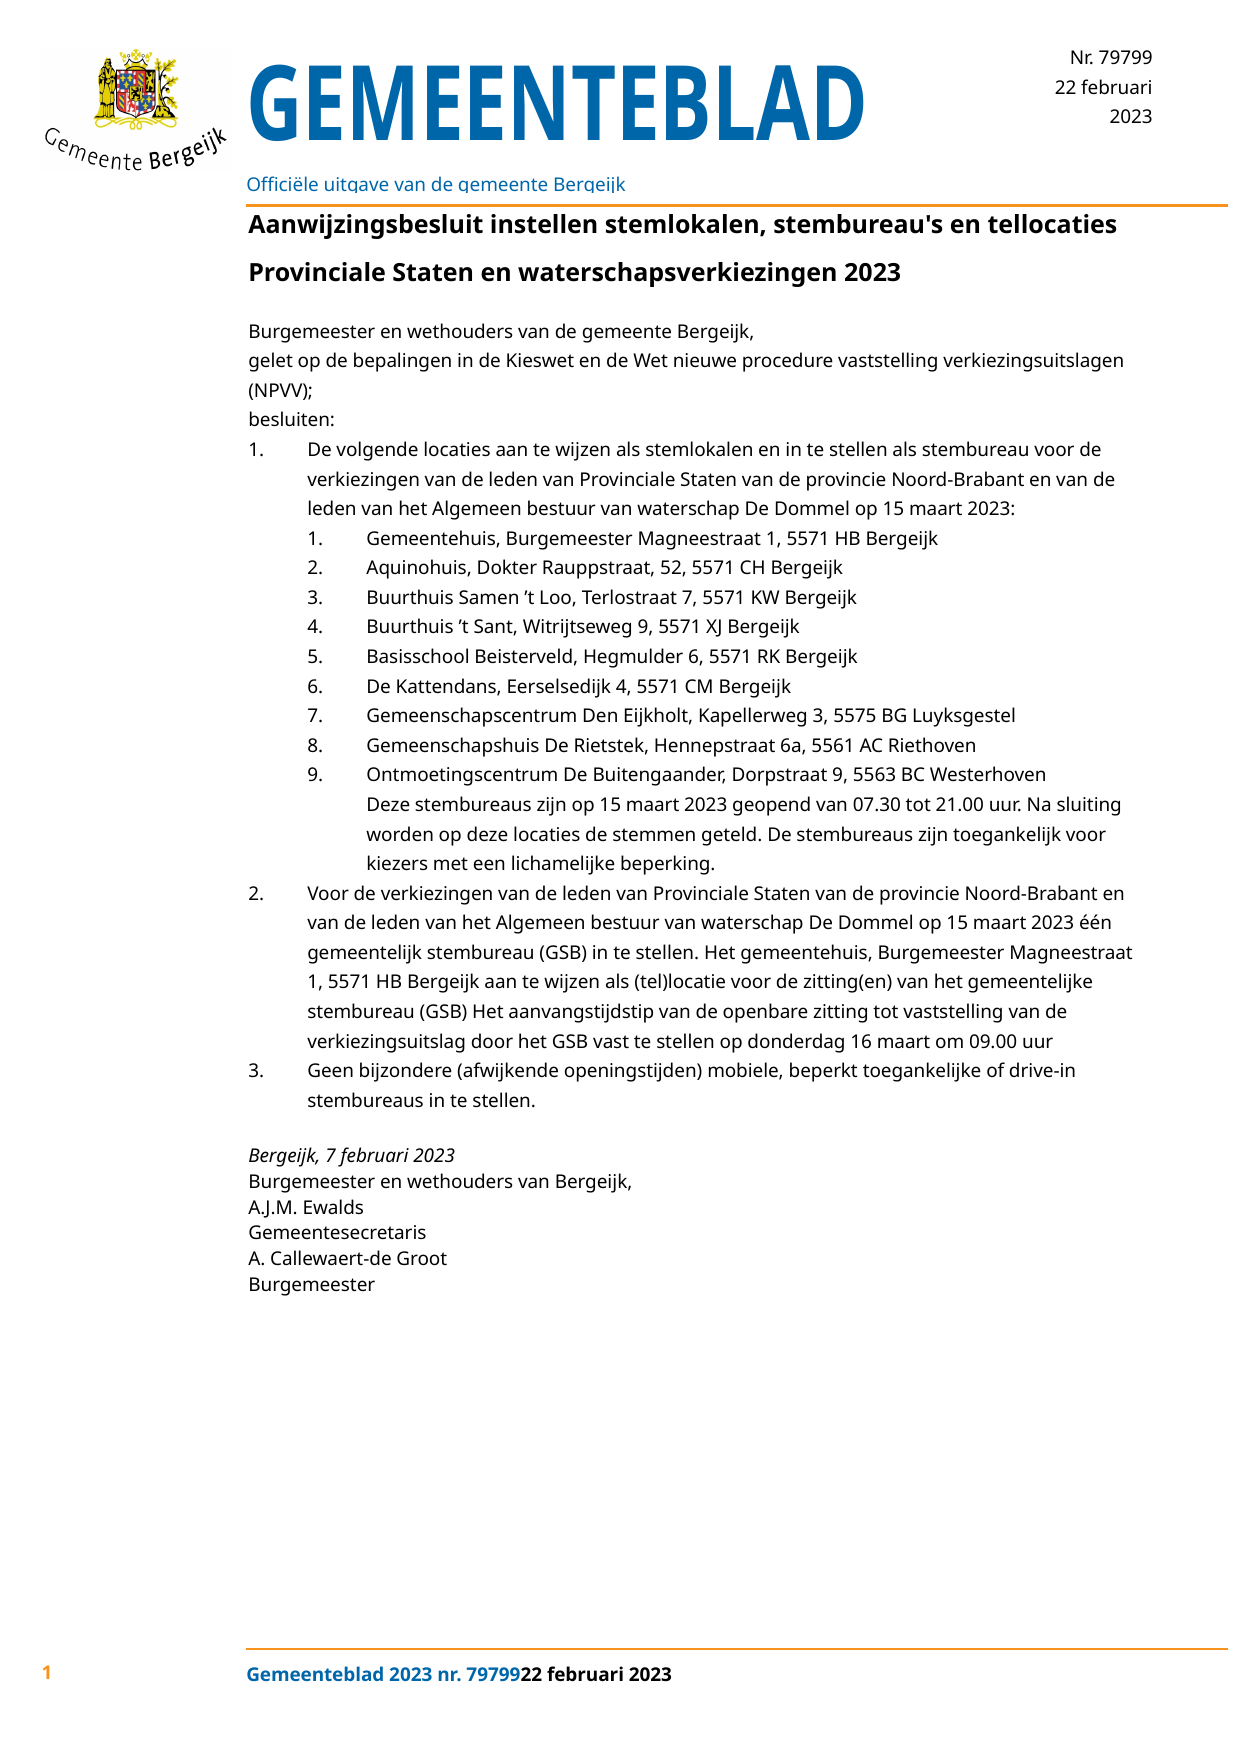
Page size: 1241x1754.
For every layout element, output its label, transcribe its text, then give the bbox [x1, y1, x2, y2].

text Burgemeester en wethouders van Bergeijk, [248, 1168, 1152, 1194]
list Geen bijzondere (afwijkende openingstijden) mobiele, beperkt toegankelijke of drive-in stembureaus in te stellen. [248, 1057, 1152, 1113]
list De Kattendans, Eerselsedijk 4, 5571 CM Bergeijk [307, 673, 1152, 699]
text Bergeijk, 7 februari 2023 [248, 1142, 1152, 1168]
text Gemeentesecretaris [248, 1219, 1152, 1245]
list Deze stembureaus zijn op 15 maart 2023 geopend van 07.30 tot 21.00 uur. Na sluiting worden op deze locaties de stemmen geteld. De stembureaus zijn toegankelijk voor kiezers met een lichamelijke beperking. [307, 791, 1152, 876]
text Burgemeester en wethouders van de gemeente Bergeijk, [248, 318, 1152, 344]
list Ontmoetingscentrum De Buitengaander, Dorpstraat 9, 5563 BC Westerhoven [307, 762, 1152, 787]
picture [41, 47, 231, 172]
list De volgende locaties aan te wijzen als stemlokalen en in te stellen als stembureau voor de verkiezingen van de leden van Provinciale Staten van de provincie Noord-Brabant en van de leden van het Algemeen bestuur van waterschap De Dommel op 15 maart 2023: [248, 436, 1152, 521]
list Basisschool Beisterveld, Hegmulder 6, 5571 RK Bergeijk [307, 643, 1152, 669]
list Aquinohuis, Dokter Rauppstraat, 52, 5571 CH Bergeijk [307, 554, 1152, 580]
text Aanwijzingsbesluit instellen stemlokalen, stembureau's en tellocaties Provinciale Staten en waterschapsverkiezingen 2023 [248, 207, 1152, 288]
list Buurthuis ’t Sant, Witrijtseweg 9, 5571 XJ Bergeijk [307, 614, 1152, 639]
list Voor de verkiezingen van de leden van Provinciale Staten van de provincie Noord-Brabant en van de leden van het Algemeen bestuur van waterschap De Dommel op 15 maart 2023 één gemeentelijk stembureau (GSB) in te stellen. Het gemeentehuis, Burgemeester Magneestraat 1, 5571 HB Bergeijk aan te wijzen als (tel)locatie voor de zitting(en) van het gemeentelijke stembureau (GSB) Het aanvangstijdstip van de openbare zitting tot vaststelling van de verkiezingsuitslag door het GSB vast te stellen op donderdag 16 maart om 09.00 uur [248, 880, 1152, 1054]
list Gemeenschapscentrum Den Eijkholt, Kapellerweg 3, 5575 BG Luyksgestel [307, 702, 1152, 728]
list Buurthuis Samen ’t Loo, Terlostraat 7, 5571 KW Bergeijk [307, 584, 1152, 610]
text A.J.M. Ewalds [248, 1194, 1152, 1219]
list Gemeenschapshuis De Rietstek, Hennepstraat 6a, 5561 AC Riethoven [307, 732, 1152, 758]
text A. Callewaert-de Groot [248, 1245, 1152, 1271]
text besluiten: [248, 407, 1152, 432]
text gelet op de bepalingen in de Kieswet en de Wet nieuwe procedure vaststelling verkiezingsuitslagen (NPVV); [248, 347, 1152, 403]
list Gemeentehuis, Burgemeester Magneestraat 1, 5571 HB Bergeijk [307, 525, 1152, 551]
text Burgemeester [248, 1271, 1152, 1297]
